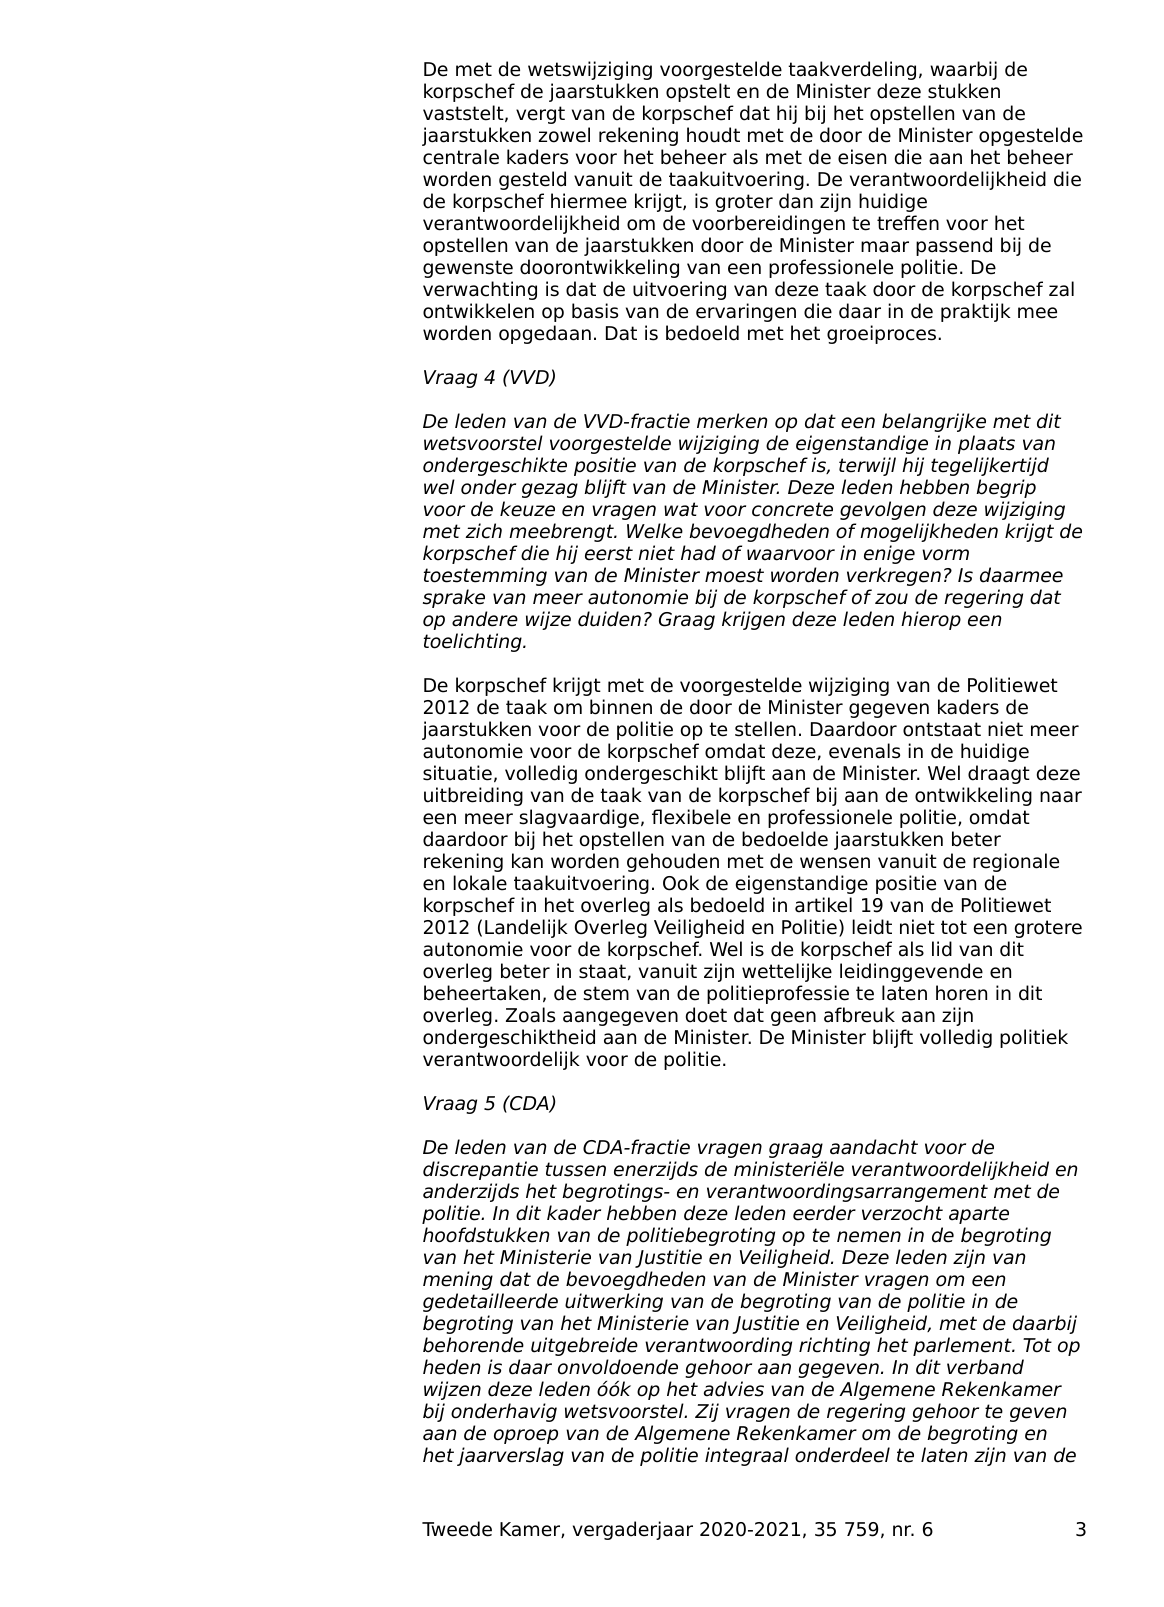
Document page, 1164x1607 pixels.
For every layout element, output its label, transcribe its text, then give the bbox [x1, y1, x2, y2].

text De met de wetswijziging voorgestelde taakverdeling, waarbij de korpschef de jaarstukken opstelt en de Minister deze stukken vaststelt, vergt van de korpschef dat hij bij het opstellen van de jaarstukken zowel rekening houdt met de door de Minister opgestelde centrale kaders voor het beheer als met de eisen die aan het beheer worden gesteld vanuit de taakuitvoering. De verantwoordelijkheid die de korpschef hiermee krijgt, is groter dan zijn huidige verantwoordelijkheid om de voorbereidingen te treffen voor het opstellen van de jaarstukken door de Minister maar passend bij de gewenste doorontwikkeling van een professionele politie. De verwachting is dat de uitvoering van deze taak door de korpschef zal ontwikkelen op basis van de ervaringen die daar in de praktijk mee worden opgedaan. Dat is bedoeld met het groeiproces. [422, 59, 1087, 345]
subtitle Vraag 4 (VVD) [422, 367, 1087, 389]
subtitle Vraag 5 (CDA) [422, 1093, 1087, 1115]
text De korpschef krijgt met de voorgestelde wijziging van de Politiewet 2012 de taak om binnen de door de Minister gegeven kaders de jaarstukken voor de politie op te stellen. Daardoor ontstaat niet meer autonomie voor de korpschef omdat deze, evenals in de huidige situatie, volledig ondergeschikt blijft aan de Minister. Wel draagt deze uitbreiding van de taak van de korpschef bij aan de ontwikkeling naar een meer slagvaardige, flexibele en professionele politie, omdat daardoor bij het opstellen van de bedoelde jaarstukken beter rekening kan worden gehouden met de wensen vanuit de regionale en lokale taakuitvoering. Ook de eigenstandige positie van de korpschef in het overleg als bedoeld in artikel 19 van de Politiewet 2012 (Landelijk Overleg Veiligheid en Politie) leidt niet tot een grotere autonomie voor de korpschef. Wel is de korpschef als lid van dit overleg beter in staat, vanuit zijn wettelijke leidinggevende en beheertaken, de stem van de politieprofessie te laten horen in dit overleg. Zoals aangegeven doet dat geen afbreuk aan zijn ondergeschiktheid aan de Minister. De Minister blijft volledig politiek verantwoordelijk voor de politie. [422, 675, 1087, 1071]
text De leden van de VVD-fractie merken op dat een belangrijke met dit wetsvoorstel voorgestelde wijziging de eigenstandige in plaats van ondergeschikte positie van de korpschef is, terwijl hij tegelijkertijd wel onder gezag blijft van de Minister. Deze leden hebben begrip voor de keuze en vragen wat voor concrete gevolgen deze wijziging met zich meebrengt. Welke bevoegdheden of mogelijkheden krijgt de korpschef die hij eerst niet had of waarvoor in enige vorm toestemming van de Minister moest worden verkregen? Is daarmee sprake van meer autonomie bij de korpschef of zou de regering dat op andere wijze duiden? Graag krijgen deze leden hierop een toelichting. [422, 411, 1087, 653]
text De leden van de CDA-fractie vragen graag aandacht voor de discrepantie tussen enerzijds de ministeriële verantwoordelijkheid en anderzijds het begrotings- en verantwoordingsarrangement met de politie. In dit kader hebben deze leden eerder verzocht aparte hoofdstukken van de politiebegroting op te nemen in de begroting van het Ministerie van Justitie en Veiligheid. Deze leden zijn van mening dat de bevoegdheden van de Minister vragen om een gedetailleerde uitwerking van de begroting van de politie in de begroting van het Ministerie van Justitie en Veiligheid, met de daarbij behorende uitgebreide verantwoording richting het parlement. Tot op heden is daar onvoldoende gehoor aan gegeven. In dit verband wijzen deze leden óók op het advies van de Algemene Rekenkamer bij onderhavig wetsvoorstel. Zij vragen de regering gehoor te geven aan de oproep van de Algemene Rekenkamer om de begroting en het jaarverslag van de politie integraal onderdeel te laten zijn van de [422, 1137, 1087, 1467]
